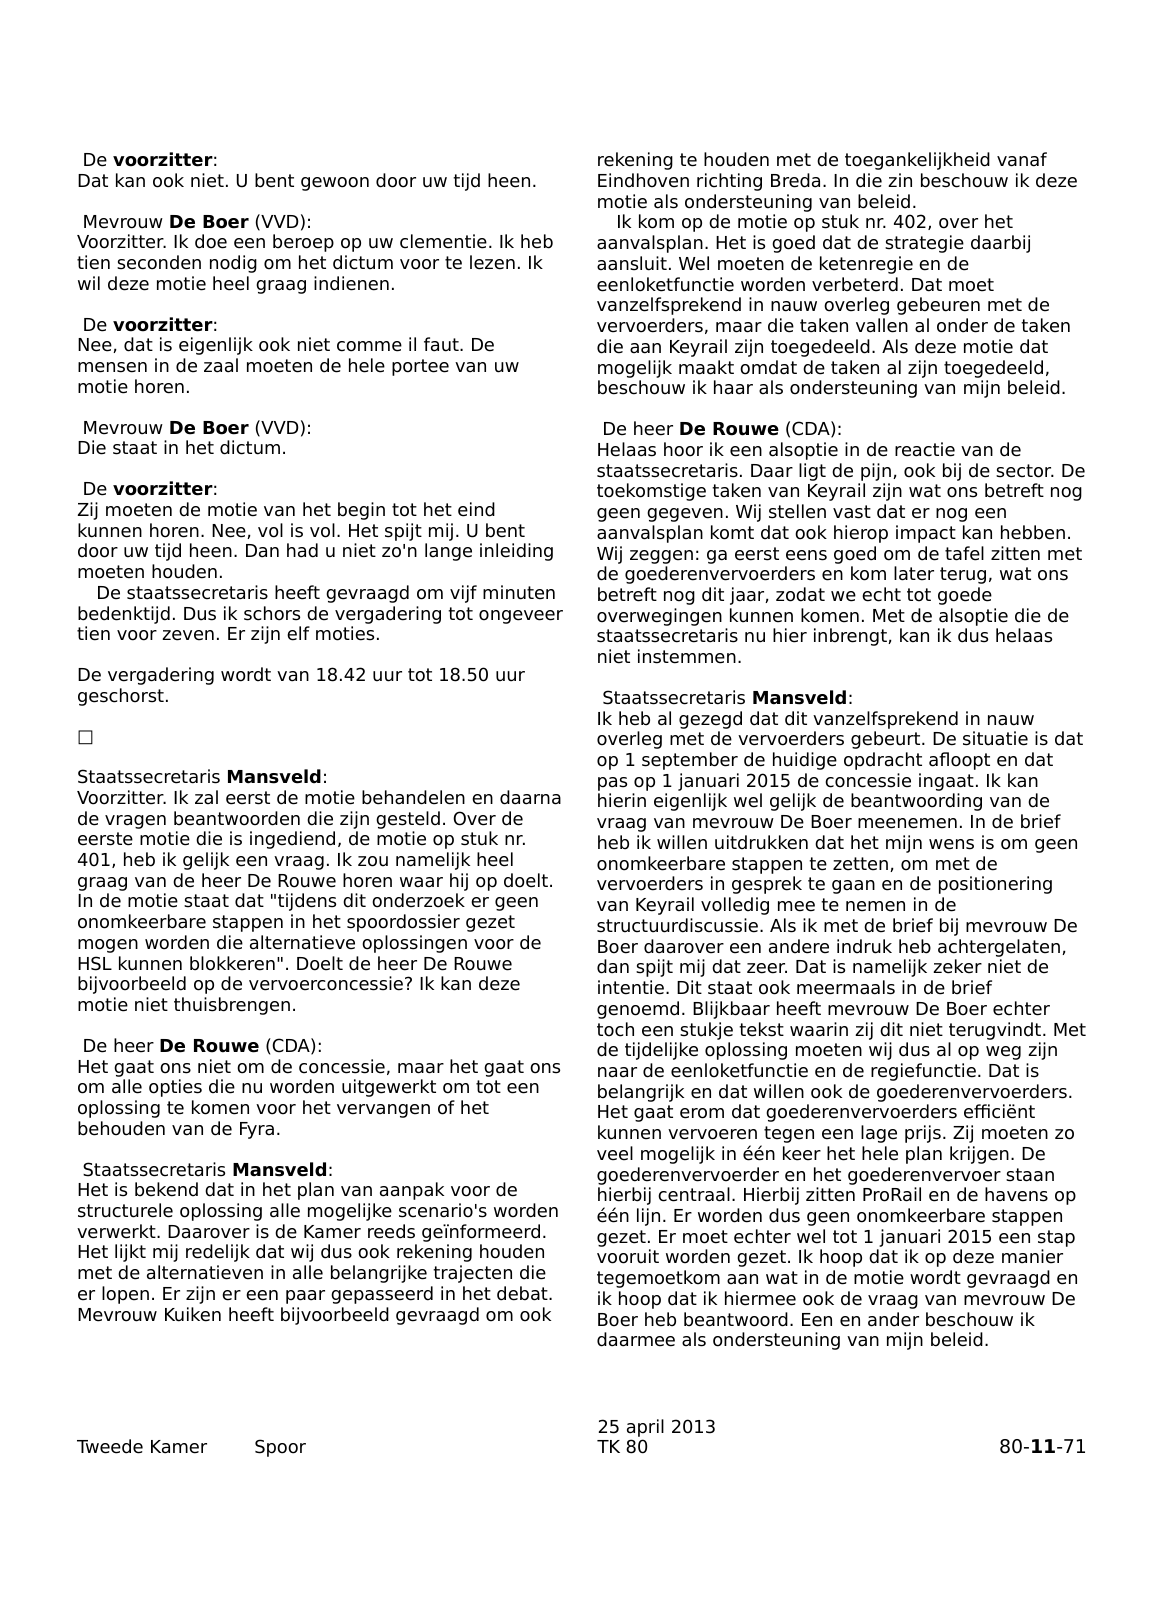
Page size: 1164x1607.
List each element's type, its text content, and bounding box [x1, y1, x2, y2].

text De voorzitter: [77, 150, 567, 171]
text Staatssecretaris Mansveld: [77, 1159, 567, 1180]
text Dat kan ook niet. U bent gewoon door uw tijd heen. [77, 171, 567, 192]
text Het is bekend dat in het plan van aanpak voor de structurele oplossing alle mogelijke scenario's worden verwerkt. Daarover is de Kamer reeds geïnformeerd. Het lijkt mij redelijk dat wij dus ook rekening houden met de alternatieven in alle belangrijke trajecten die er lopen. Er zijn er een paar gepasseerd in het debat. Mevrouw Kuiken heeft bijvoorbeeld gevraagd om ook [77, 1180, 567, 1325]
text □ [77, 726, 567, 747]
text De voorzitter: [77, 314, 567, 335]
text De staatssecretaris heeft gevraagd om vijf minuten bedenktijd. Dus ik schors de vergadering tot ongeveer tien voor zeven. Er zijn elf moties. [77, 583, 567, 645]
text Die staat in het dictum. [77, 438, 567, 459]
text Het gaat ons niet om de concessie, maar het gaat ons om alle opties die nu worden uitgewerkt om tot een oplossing te komen voor het vervangen of het behouden van de Fyra. [77, 1056, 567, 1139]
text Staatssecretaris Mansveld: [77, 767, 567, 788]
text Ik kom op de motie op stuk nr. 402, over het aanvalsplan. Het is goed dat de strategie daarbij aansluit. Wel moeten de ketenregie en de eenloketfunctie worden verbeterd. Dat moet vanzelfsprekend in nauw overleg gebeuren met de vervoerders, maar die taken vallen al onder de taken die aan Keyrail zijn toegedeeld. Als deze motie dat mogelijk maakt omdat de taken al zijn toegedeeld, beschouw ik haar als ondersteuning van mijn beleid. [596, 212, 1087, 399]
text Voorzitter. Ik doe een beroep op uw clementie. Ik heb tien seconden nodig om het dictum voor te lezen. Ik wil deze motie heel graag indienen. [77, 232, 567, 294]
text Ik heb al gezegd dat dit vanzelfsprekend in nauw overleg met de vervoerders gebeurt. De situatie is dat op 1 september de huidige opdracht afloopt en dat pas op 1 januari 2015 de concessie ingaat. Ik kan hierin eigenlijk wel gelijk de beantwoording van de vraag van mevrouw De Boer meenemen. In de brief heb ik willen uitdrukken dat het mijn wens is om geen onomkeerbare stappen te zetten, om met de vervoerders in gesprek te gaan en de positionering van Keyrail volledig mee te nemen in de structuurdiscussie. Als ik met de brief bij mevrouw De Boer daarover een andere indruk heb achtergelaten, dan spijt mij dat zeer. Dat is namelijk zeker niet de intentie. Dit staat ook meermaals in de brief genoemd. Blijkbaar heeft mevrouw De Boer echter toch een stukje tekst waarin zij dit niet terugvindt. Met de tijdelijke oplossing moeten wij dus al op weg zijn naar de eenloketfunctie en de regiefunctie. Dat is belangrijk en dat willen ook de goederenvervoerders. Het gaat erom dat goederenvervoerders efficiënt kunnen vervoeren tegen een lage prijs. Zij moeten zo veel mogelijk in één keer het hele plan krijgen. De goederenvervoerder en het goederenvervoer staan hierbij centraal. Hierbij zitten ProRail en de havens op één lijn. Er worden dus geen onomkeerbare stappen gezet. Er moet echter wel tot 1 januari 2015 een stap vooruit worden gezet. Ik hoop dat ik op deze manier tegemoetkom aan wat in de motie wordt gevraagd en ik hoop dat ik hiermee ook de vraag van mevrouw De Boer heb beantwoord. Een en ander beschouw ik daarmee als ondersteuning van mijn beleid. [596, 708, 1087, 1351]
text Mevrouw De Boer (VVD): [77, 417, 567, 438]
text Staatssecretaris Mansveld: [596, 688, 1087, 708]
text Mevrouw De Boer (VVD): [77, 212, 567, 232]
text Nee, dat is eigenlijk ook niet comme il faut. De mensen in de zaal moeten de hele portee van uw motie horen. [77, 335, 567, 397]
text rekening te houden met de toegankelijkheid vanaf Eindhoven richting Breda. In die zin beschouw ik deze motie als ondersteuning van beleid. [596, 150, 1087, 212]
text Voorzitter. Ik zal eerst de motie behandelen en daarna de vragen beantwoorden die zijn gesteld. Over de eerste motie die is ingediend, de motie op stuk nr. 401, heb ik gelijk een vraag. Ik zou namelijk heel graag van de heer De Rouwe horen waar hij op doelt. In de motie staat dat "tijdens dit onderzoek er geen onomkeerbare stappen in het spoordossier gezet mogen worden die alternatieve oplossingen voor de HSL kunnen blokkeren". Doelt de heer De Rouwe bijvoorbeeld op de vervoerconcessie? Ik kan deze motie niet thuisbrengen. [77, 788, 567, 1016]
text De heer De Rouwe (CDA): [77, 1036, 567, 1056]
text De heer De Rouwe (CDA): [596, 419, 1087, 440]
text De vergadering wordt van 18.42 uur tot 18.50 uur geschorst. [77, 665, 567, 706]
text Helaas hoor ik een alsoptie in de reactie van de staatssecretaris. Daar ligt de pijn, ook bij de sector. De toekomstige taken van Keyrail zijn wat ons betreft nog geen gegeven. Wij stellen vast dat er nog een aanvalsplan komt dat ook hierop impact kan hebben. Wij zeggen: ga eerst eens goed om de tafel zitten met de goederenvervoerders en kom later terug, wat ons betreft nog dit jaar, zodat we echt tot goede overwegingen kunnen komen. Met de alsoptie die de staatssecretaris nu hier inbrengt, kan ik dus helaas niet instemmen. [596, 440, 1087, 668]
text De voorzitter: [77, 479, 567, 500]
text Zij moeten de motie van het begin tot het eind kunnen horen. Nee, vol is vol. Het spijt mij. U bent door uw tijd heen. Dan had u niet zo'n lange inleiding moeten houden. [77, 500, 567, 583]
